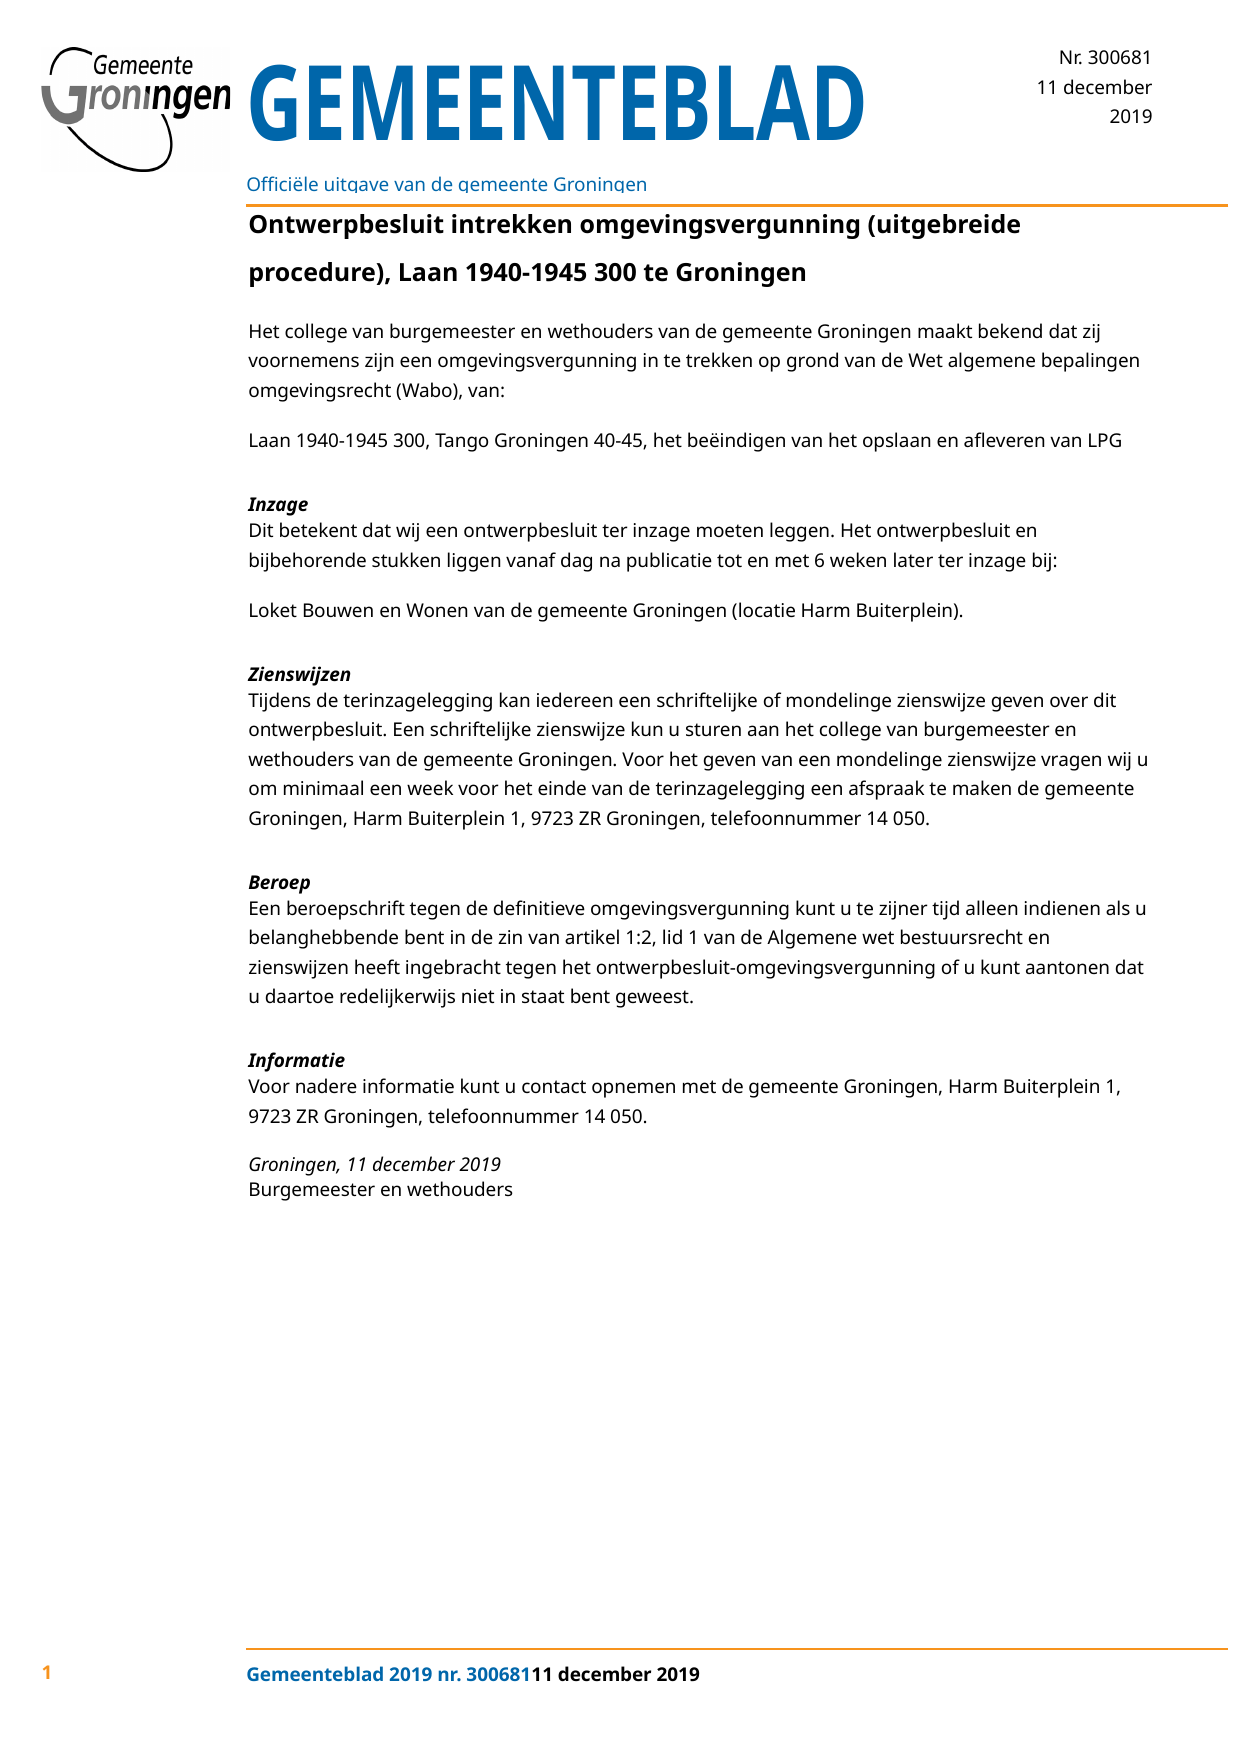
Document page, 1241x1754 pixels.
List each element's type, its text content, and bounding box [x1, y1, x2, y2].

text Inzage [248, 491, 1152, 517]
text Laan 1940-1945 300, Tango Groningen 40-45, het beëindigen van het opslaan en afleveren van LPG [248, 427, 1152, 453]
text Ontwerpbesluit intrekken omgevingsvergunning (uitgebreide procedure), Laan 1940-1945 300 te Groningen [248, 207, 1152, 288]
text Burgemeester en wethouders [248, 1176, 1152, 1202]
text Beroep [248, 869, 1152, 895]
text Voor nadere informatie kunt u contact opnemen met de gemeente Groningen, Harm Buiterplein 1, 9723 ZR Groningen, telefoonnummer 14 050. [248, 1073, 1152, 1129]
text Het college van burgemeester en wethouders van de gemeente Groningen maakt bekend dat zij voornemens zijn een omgevingsvergunning in te trekken op grond van de Wet algemene bepalingen omgevingsrecht (Wabo), van: [248, 318, 1152, 403]
text Dit betekent dat wij een ontwerpbesluit ter inzage moeten leggen. Het ontwerpbesluit en bijbehorende stukken liggen vanaf dag na publicatie tot en met 6 weken later ter inzage bij: [248, 517, 1152, 572]
picture [41, 47, 231, 172]
text Een beroepschrift tegen de definitieve omgevingsvergunning kunt u te zijner tijd alleen indienen als u belanghebbende bent in de zin van artikel 1:2, lid 1 van de Algemene wet bestuursrecht en zienswijzen heeft ingebracht tegen het ontwerpbesluit-omgevingsvergunning of u kunt aantonen dat u daartoe redelijkerwijs niet in staat bent geweest. [248, 895, 1152, 1009]
text Informatie [248, 1048, 1152, 1073]
text Loket Bouwen en Wonen van de gemeente Groningen (locatie Harm Buiterplein). [248, 597, 1152, 623]
text Groningen, 11 december 2019 [248, 1151, 1152, 1176]
text Tijdens de terinzagelegging kan iedereen een schriftelijke of mondelinge zienswijze geven over dit ontwerpbesluit. Een schriftelijke zienswijze kun u sturen aan het college van burgemeester en wethouders van de gemeente Groningen. Voor het geven van een mondelinge zienswijze vragen wij u om minimaal een week voor het einde van de terinzagelegging een afspraak te maken de gemeente Groningen, Harm Buiterplein 1, 9723 ZR Groningen, telefoonnummer 14 050. [248, 687, 1152, 831]
text Zienswijzen [248, 661, 1152, 687]
